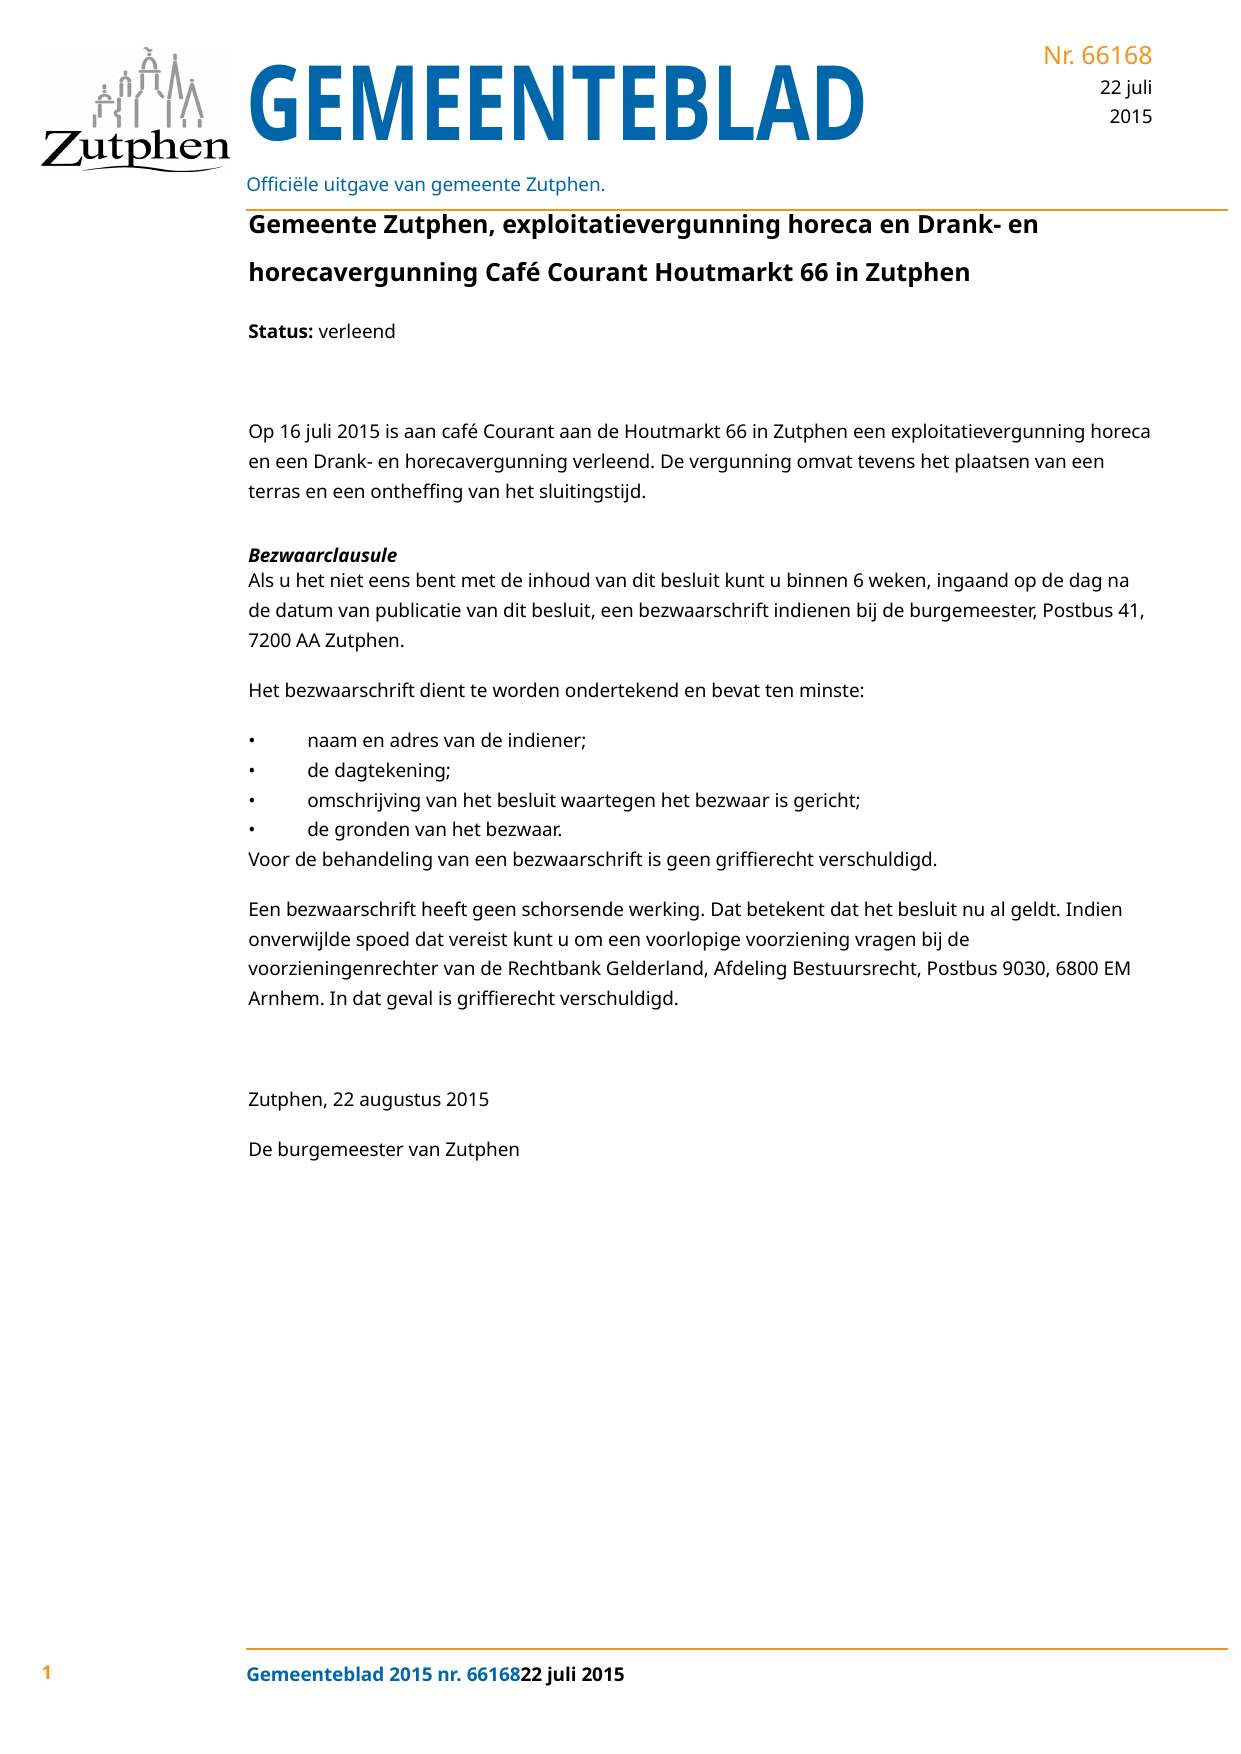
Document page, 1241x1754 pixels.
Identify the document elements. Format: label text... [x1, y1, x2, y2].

list naam en adres van de indiener; [248, 728, 1152, 753]
picture [41, 47, 231, 172]
list de gronden van het bezwaar. [248, 816, 1152, 842]
text Op 16 juli 2015 is aan café Courant aan de Houtmarkt 66 in Zutphen een exploitatievergunning horeca en een Drank- en horecavergunning verleend. De vergunning omvat tevens het plaatsen van een terras en een ontheffing van het sluitingstijd. [248, 419, 1152, 504]
text Bezwaarclausule [248, 542, 1152, 568]
text Een bezwaarschrift heeft geen schorsende werking. Dat betekent dat het besluit nu al geldt. Indien onverwijlde spoed dat vereist kunt u om een voorlopige voorziening vragen bij de voorzieningenrechter van de Rechtbank Gelderland, Afdeling Bestuursrecht, Postbus 9030, 6800 EM Arnhem. In dat geval is griffierecht verschuldigd. [248, 896, 1152, 1011]
text De burgemeester van Zutphen [248, 1136, 1152, 1162]
text Zutphen, 22 augustus 2015 [248, 1086, 1152, 1112]
list omschrijving van het besluit waartegen het bezwaar is gericht; [248, 787, 1152, 812]
text Status: verleend [248, 318, 1152, 344]
text Het bezwaarschrift dient te worden ondertekend en bevat ten minste: [248, 677, 1152, 703]
text Gemeente Zutphen, exploitatievergunning horeca en Drank- en horecavergunning Café Courant Houtmarkt 66 in Zutphen [248, 211, 1152, 288]
text Voor de behandeling van een bezwaarschrift is geen griffierecht verschuldigd. [248, 846, 1152, 872]
text Als u het niet eens bent met de inhoud van dit besluit kunt u binnen 6 weken, ingaand op de dag na de datum van publicatie van dit besluit, een bezwaarschrift indienen bij de burgemeester, Postbus 41, 7200 AA Zutphen. [248, 568, 1152, 652]
list de dagtekening; [248, 757, 1152, 783]
